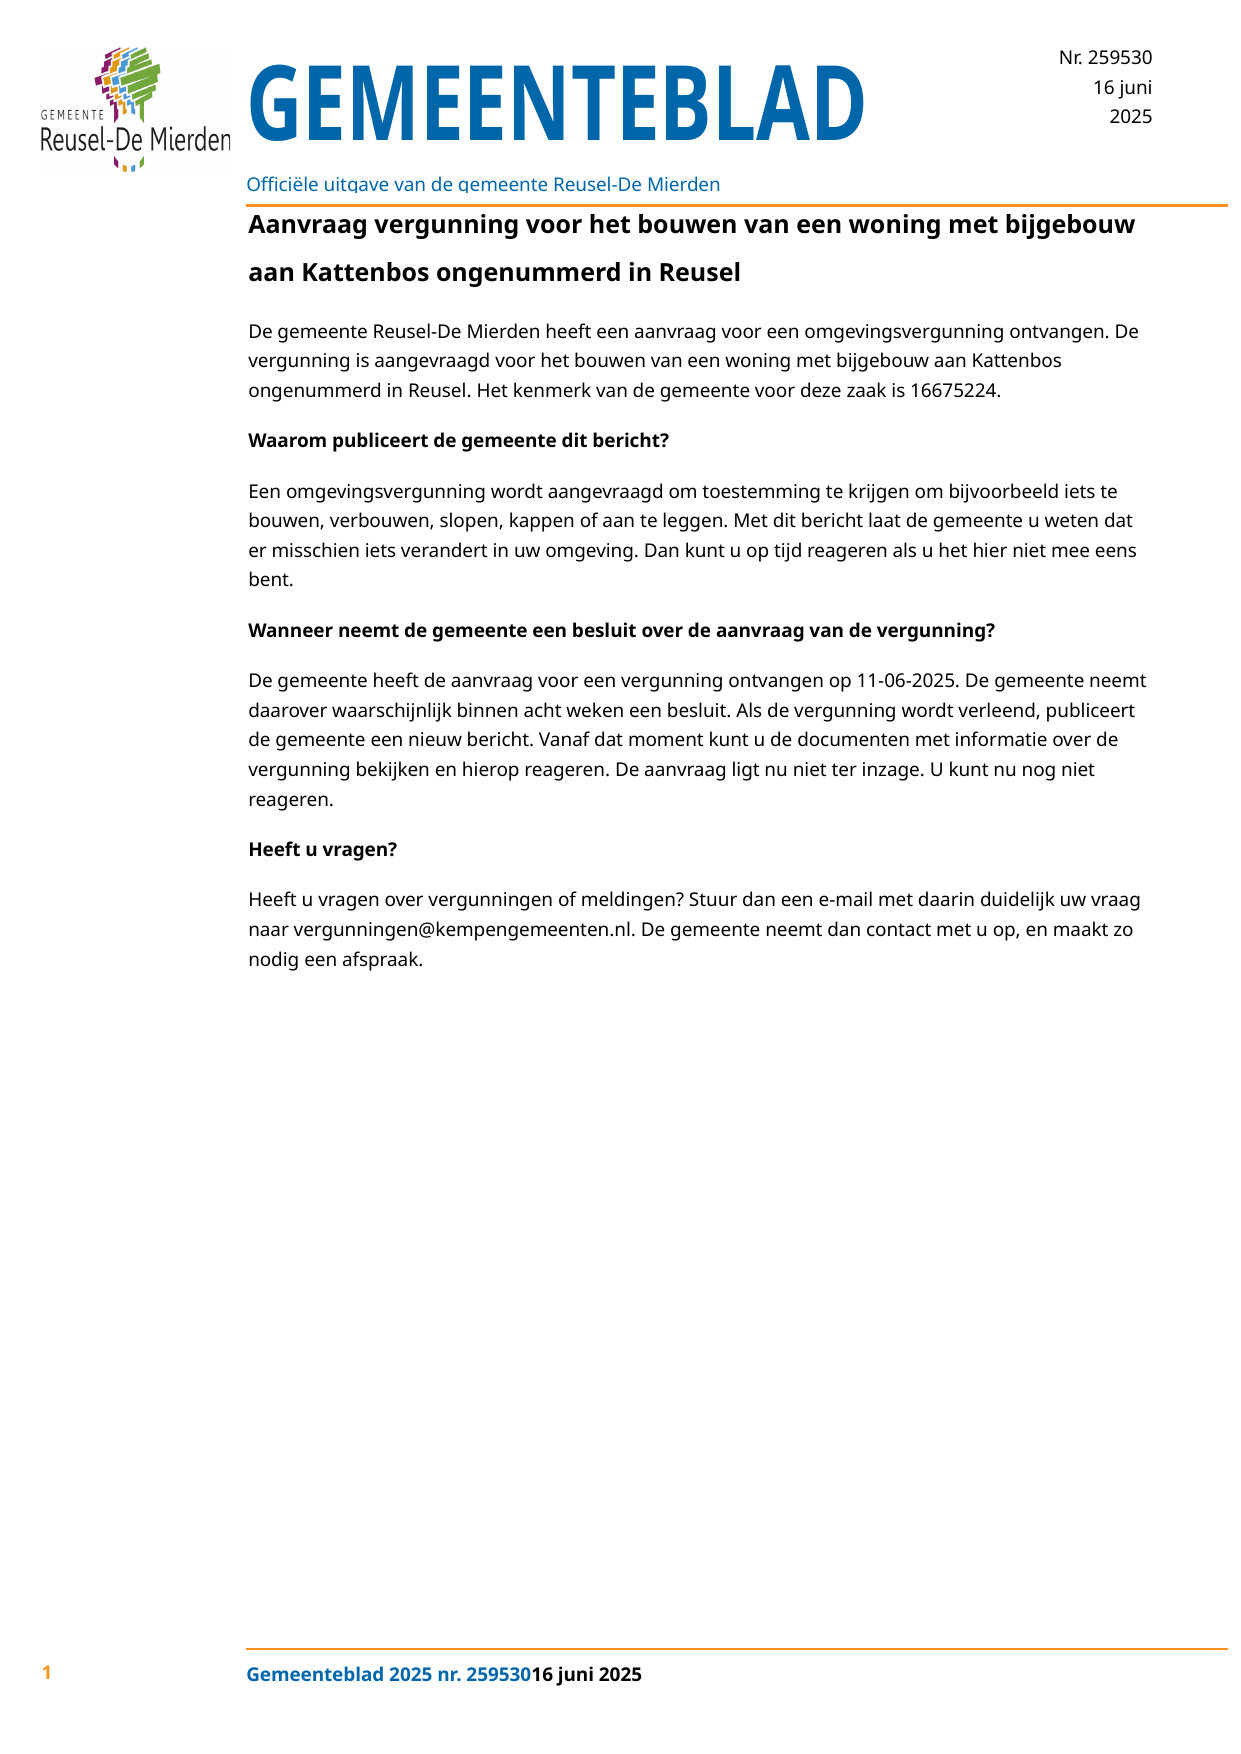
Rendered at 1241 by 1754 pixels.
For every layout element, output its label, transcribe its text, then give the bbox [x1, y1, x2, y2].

text Heeft u vragen? [248, 836, 1152, 862]
text De gemeente Reusel-De Mierden heeft een aanvraag voor een omgevingsvergunning ontvangen. De vergunning is aangevraagd voor het bouwen van een woning met bijgebouw aan Kattenbos ongenummerd in Reusel. Het kenmerk van de gemeente voor deze zaak is 16675224. [248, 318, 1152, 403]
text Heeft u vragen over vergunningen of meldingen? Stuur dan een e-mail met daarin duidelijk uw vraag naar vergunningen@kempengemeenten.nl. De gemeente neemt dan contact met u op, en maakt zo nodig een afspraak. [248, 887, 1152, 972]
text Wanneer neemt de gemeente een besluit over de aanvraag van de vergunning? [248, 617, 1152, 643]
picture [41, 47, 231, 172]
text De gemeente heeft de aanvraag voor een vergunning ontvangen op 11-06-2025. De gemeente neemt daarover waarschijnlijk binnen acht weken een besluit. Als de vergunning wordt verleend, publiceert de gemeente een nieuw bericht. Vanaf dat moment kunt u de documenten met informatie over de vergunning bekijken en hierop reageren. De aanvraag ligt nu niet ter inzage. U kunt nu nog niet reageren. [248, 667, 1152, 812]
text Waarom publiceert de gemeente dit bericht? [248, 427, 1152, 453]
text Een omgevingsvergunning wordt aangevraagd om toestemming te krijgen om bijvoorbeeld iets te bouwen, verbouwen, slopen, kappen of aan te leggen. Met dit bericht laat de gemeente u weten dat er misschien iets verandert in uw omgeving. Dan kunt u op tijd reageren als u het hier niet mee eens bent. [248, 478, 1152, 592]
text Aanvraag vergunning voor het bouwen van een woning met bijgebouw aan Kattenbos ongenummerd in Reusel [248, 207, 1152, 288]
